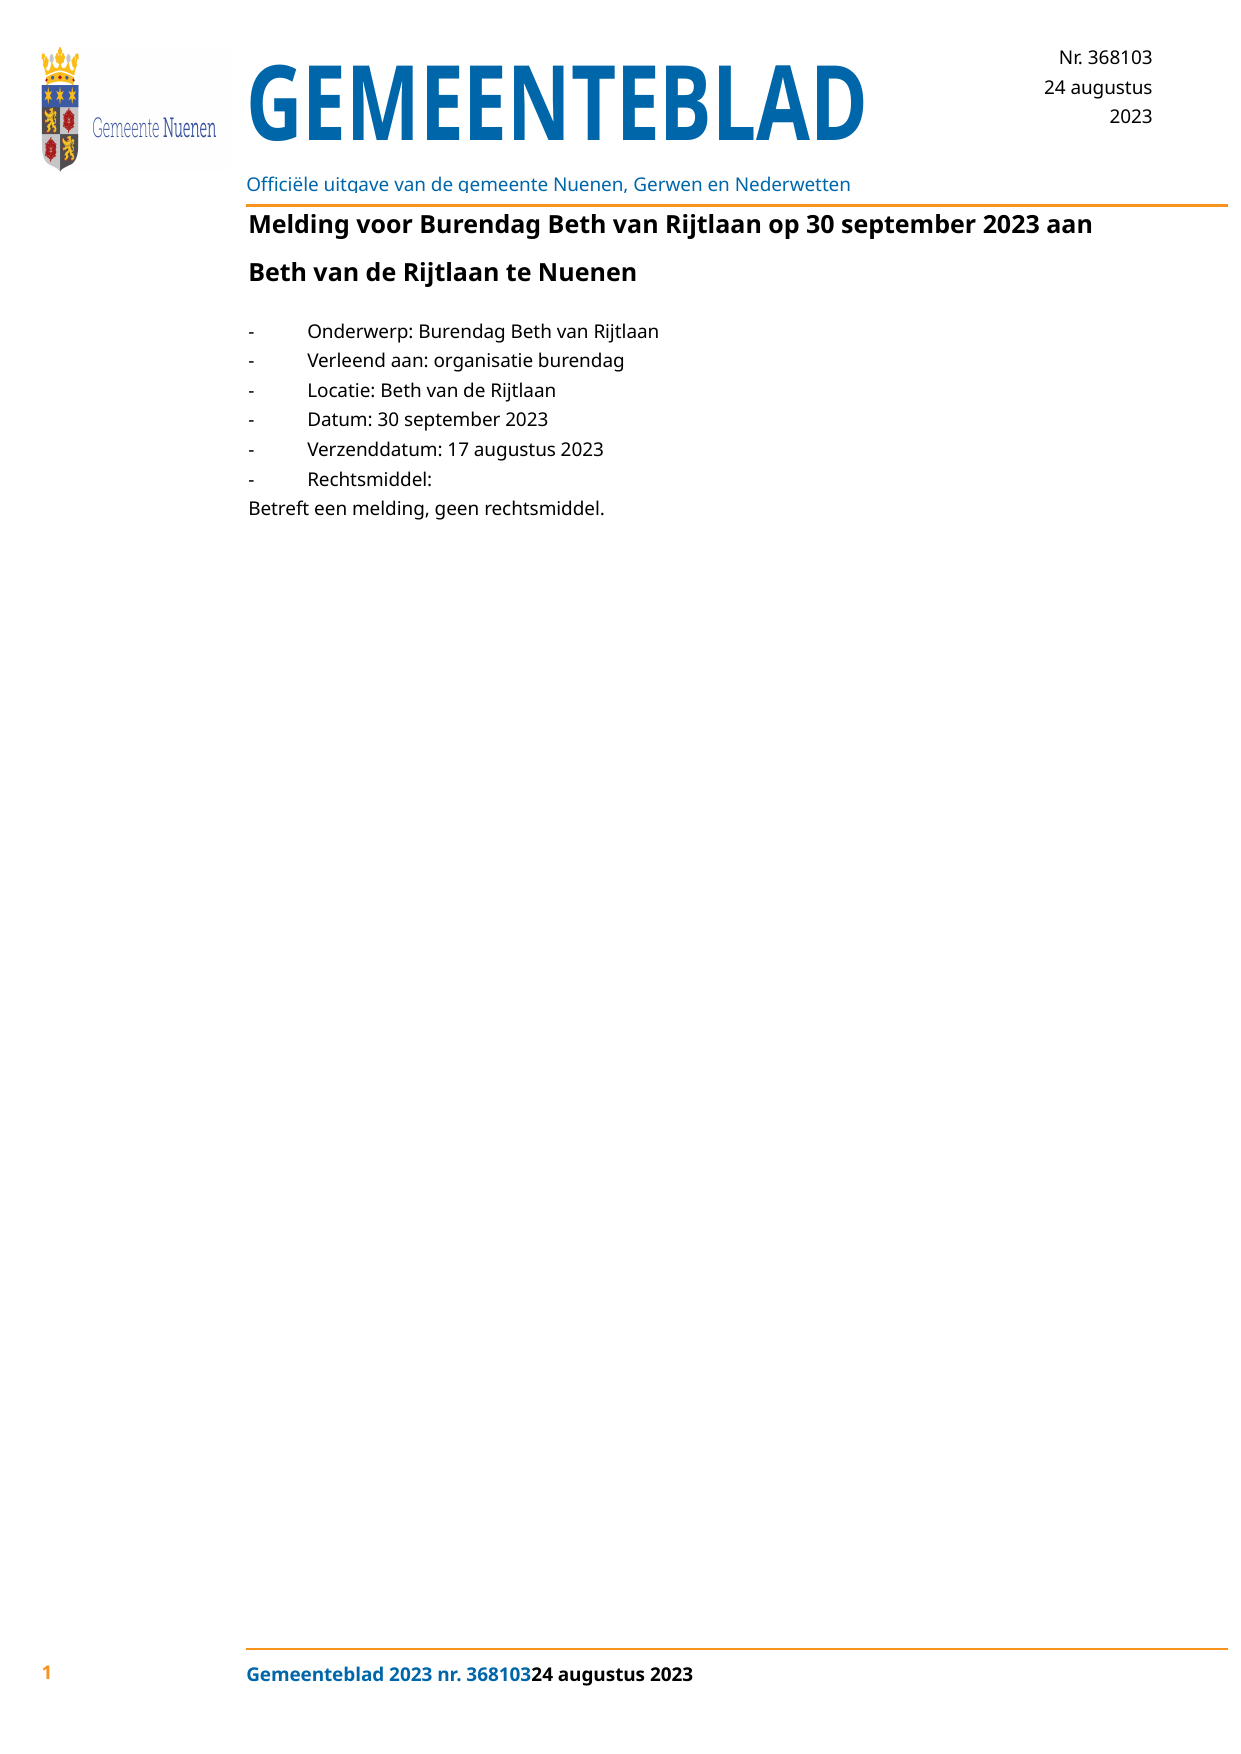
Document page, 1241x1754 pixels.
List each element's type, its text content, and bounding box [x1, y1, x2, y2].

picture [41, 47, 231, 172]
list Onderwerp: Burendag Beth van Rijtlaan [248, 318, 1152, 344]
text Betreft een melding, geen rechtsmiddel. [248, 495, 1152, 521]
list Verzenddatum: 17 augustus 2023 [248, 436, 1152, 462]
list Rechtsmiddel: [248, 466, 1152, 492]
list Datum: 30 september 2023 [248, 407, 1152, 432]
list Locatie: Beth van de Rijtlaan [248, 377, 1152, 403]
text Melding voor Burendag Beth van Rijtlaan op 30 september 2023 aan Beth van de Rijtlaan te Nuenen [248, 207, 1152, 288]
list Verleend aan: organisatie burendag [248, 347, 1152, 373]
